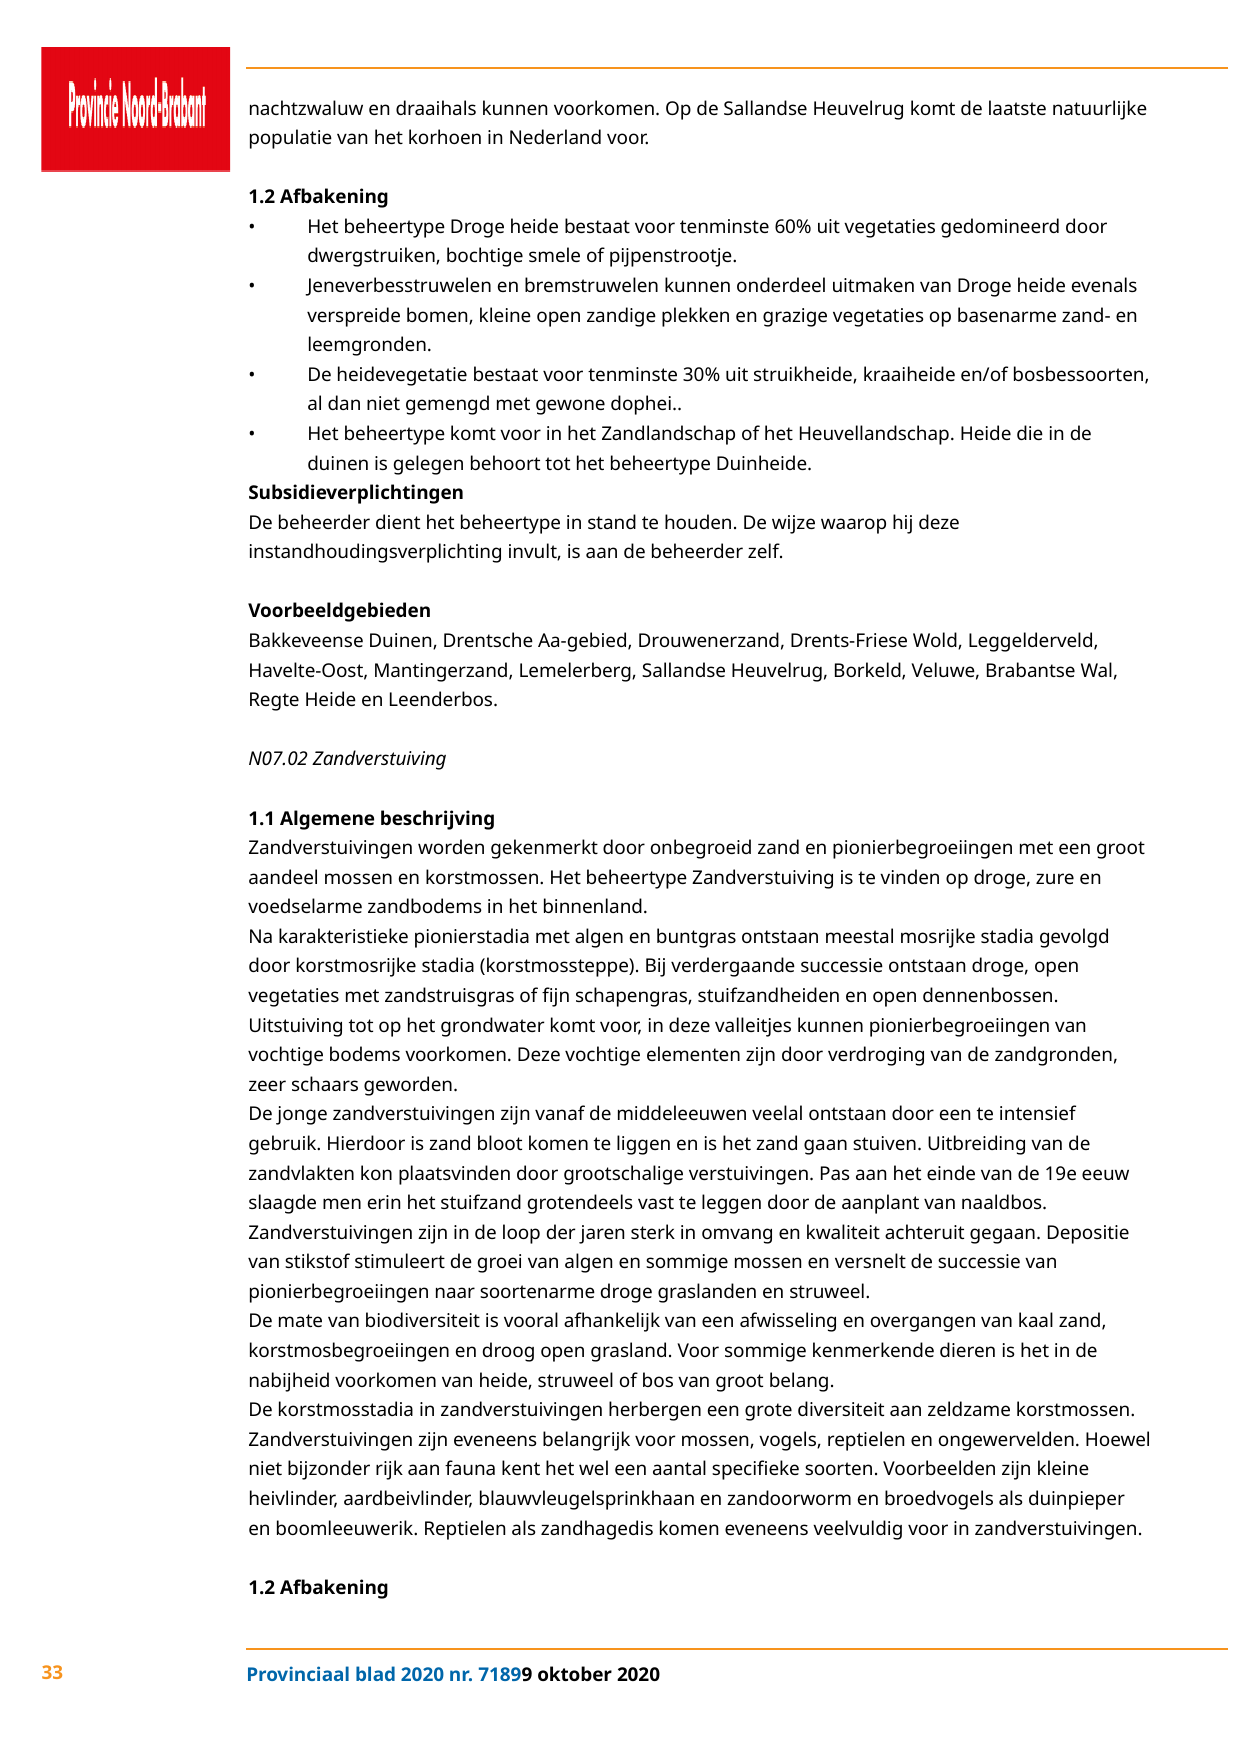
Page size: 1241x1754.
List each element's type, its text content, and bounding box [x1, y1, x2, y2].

picture [41, 47, 231, 172]
list Het beheertype komt voor in het Zandlandschap of het Heuvellandschap. Heide die in de duinen is gelegen behoort tot het beheertype Duinheide. [248, 420, 1152, 476]
text De beheerder dient het beheertype in stand te houden. De wijze waarop hij deze instandhoudingsverplichting invult, is aan de beheerder zelf. [248, 509, 1152, 564]
text De korstmosstadia in zandverstuivingen herbergen een grote diversiteit aan zeldzame korstmossen. Zandverstuivingen zijn eveneens belangrijk voor mossen, vogels, reptielen en ongewervelden. Hoewel niet bijzonder rijk aan fauna kent het wel een aantal specifieke soorten. Voorbeelden zijn kleine heivlinder, aardbeivlinder, blauwvleugelsprinkhaan en zandoorworm en broedvogels als duinpieper en boomleeuwerik. Reptielen als zandhagedis komen eveneens veelvuldig voor in zandverstuivingen. [248, 1396, 1152, 1541]
text Bakkeveense Duinen, Drentsche Aa-gebied, Drouwenerzand, Drents-Friese Wold, Leggelderveld, Havelte-Oost, Mantingerzand, Lemelerberg, Sallandse Heuvelrug, Borkeld, Veluwe, Brabantse Wal, Regte Heide en Leenderbos. [248, 627, 1152, 712]
text Zandverstuivingen worden gekenmerkt door onbegroeid zand en pionierbegroeiingen met een groot aandeel mossen en korstmossen. Het beheertype Zandverstuiving is te vinden op droge, zure en voedselarme zandbodems in het binnenland. [248, 834, 1152, 919]
text N07.02 Zandverstuiving [248, 746, 1152, 771]
list Jeneverbesstruwelen en bremstruwelen kunnen onderdeel uitmaken van Droge heide evenals verspreide bomen, kleine open zandige plekken en grazige vegetaties op basenarme zand- en leemgronden. [248, 272, 1152, 357]
text 1.1 Algemene beschrijving [248, 805, 1152, 831]
list Het beheertype Droge heide bestaat voor tenminste 60% uit vegetaties gedomineerd door dwergstruiken, bochtige smele of pijpenstrootje. [248, 213, 1152, 268]
text Voorbeeldgebieden [248, 598, 1152, 623]
text Subsidieverplichtingen [248, 479, 1152, 505]
text Zandverstuivingen zijn in de loop der jaren sterk in omvang en kwaliteit achteruit gegaan. Depositie van stikstof stimuleert de groei van algen en sommige mossen en versnelt de successie van pionierbegroeiingen naar soortenarme droge graslanden en struweel. [248, 1219, 1152, 1304]
text Na karakteristieke pionierstadia met algen en buntgras ontstaan meestal mosrijke stadia gevolgd door korstmosrijke stadia (korstmossteppe). Bij verdergaande successie ontstaan droge, open vegetaties met zandstruisgras of fijn schapengras, stuifzandheiden en open dennenbossen. Uitstuiving tot op het grondwater komt voor, in deze valleitjes kunnen pionierbegroeiingen van vochtige bodems voorkomen. Deze vochtige elementen zijn door verdroging van de zandgronden, zeer schaars geworden. [248, 923, 1152, 1097]
text De jonge zandverstuivingen zijn vanaf de middeleeuwen veelal ontstaan door een te intensief gebruik. Hierdoor is zand bloot komen te liggen en is het zand gaan stuiven. Uitbreiding van de zandvlakten kon plaatsvinden door grootschalige verstuivingen. Pas aan het einde van de 19e eeuw slaagde men erin het stuifzand grotendeels vast te leggen door de aanplant van naaldbos. [248, 1101, 1152, 1215]
text nachtzwaluw en draaihals kunnen voorkomen. Op de Sallandse Heuvelrug komt de laatste natuurlijke populatie van het korhoen in Nederland voor. [248, 95, 1152, 150]
text 1.2 Afbakening [248, 1574, 1152, 1600]
text 1.2 Afbakening [248, 183, 1152, 209]
text De mate van biodiversiteit is vooral afhankelijk van een afwisseling en overgangen van kaal zand, korstmosbegroeiingen en droog open grasland. Voor sommige kenmerkende dieren is het in de nabijheid voorkomen van heide, struweel of bos van groot belang. [248, 1308, 1152, 1393]
list De heidevegetatie bestaat voor tenminste 30% uit struikheide, kraaiheide en/of bosbessoorten, al dan niet gemengd met gewone dophei.. [248, 361, 1152, 416]
